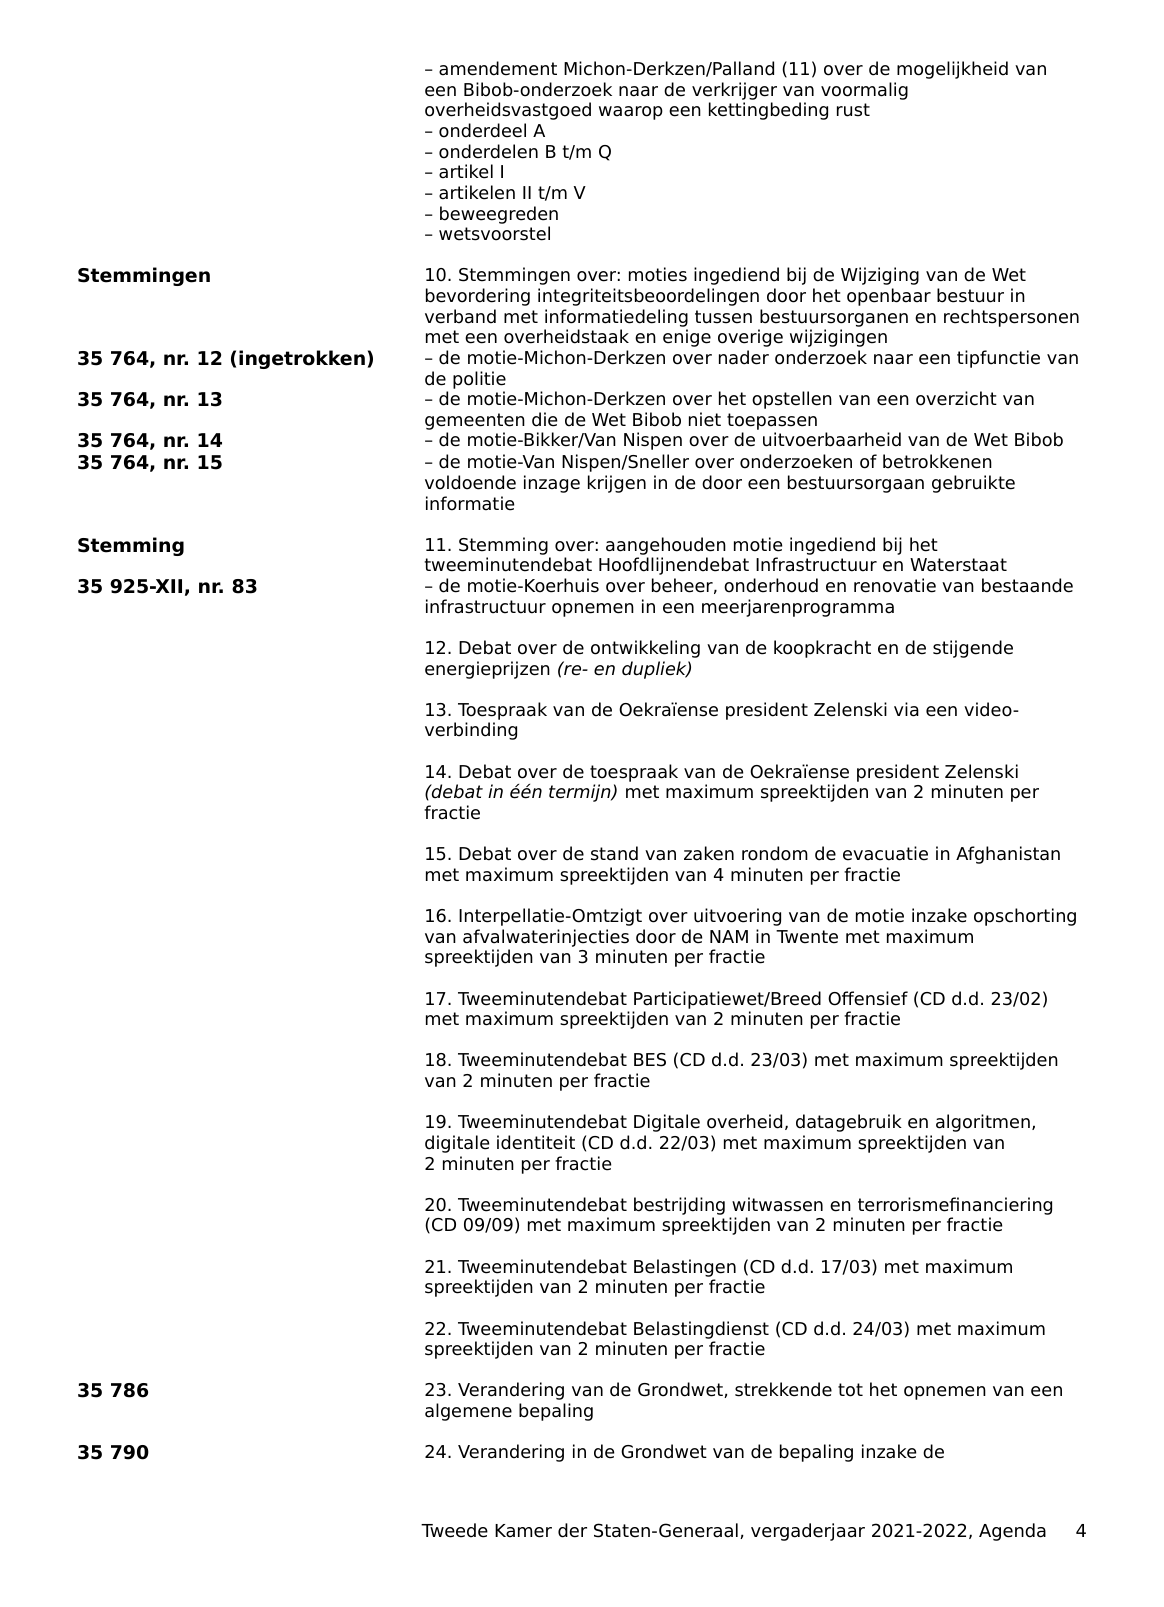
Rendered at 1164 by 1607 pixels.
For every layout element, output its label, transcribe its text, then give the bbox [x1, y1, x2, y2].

table_cell [418, 1298, 1087, 1318]
table_cell 24. Verandering in de Grondwet van de bepaling inzake de [418, 1442, 1087, 1464]
table_cell [418, 679, 1087, 700]
table_cell 10. Stemmingen over: moties ingediend bij de Wijziging van de Wet bevordering integriteitsbeoordelingen door het openbaar bestuur in verband met informatiedeling tussen bestuursorganen en rechtspersonen met een overheidstaak en enige overige wijzigingen [418, 265, 1087, 348]
table_cell [401, 59, 418, 121]
table_cell – artikel I [418, 162, 1087, 183]
table_cell [77, 1195, 401, 1236]
table_cell [401, 514, 418, 535]
table_cell [77, 514, 401, 535]
table_cell [401, 1298, 418, 1318]
table_cell [401, 452, 418, 514]
table_cell [401, 700, 418, 741]
table_cell – amendement Michon-Derkzen/Palland (11) over de mogelijkheid van een Bibob-onderzoek naar de verkrijger van voormalig overheidsvastgoed waarop een kettingbeding rust [418, 59, 1087, 121]
table_cell [418, 1092, 1087, 1112]
table_cell [418, 1030, 1087, 1050]
table_cell [401, 1112, 418, 1174]
table_cell – de motie-Van Nispen/Sneller over onderzoeken of betrokkenen voldoende inzage krijgen in de door een bestuursorgaan gebruikte informatie [418, 452, 1087, 514]
table_cell – de motie-Michon-Derkzen over nader onderzoek naar een tipfunctie van de politie [418, 348, 1087, 389]
table_cell [77, 1360, 401, 1380]
table_cell [418, 968, 1087, 988]
table_cell Stemming [77, 535, 401, 576]
table_cell [77, 844, 401, 885]
table_cell [77, 762, 401, 823]
table_cell 35 764, nr. 12 (ingetrokken) [77, 348, 401, 389]
table_cell [401, 245, 418, 265]
table_cell [77, 142, 401, 162]
table_cell [401, 1360, 418, 1380]
table_cell [77, 224, 401, 245]
table_cell [77, 1030, 401, 1050]
table_cell – de motie-Bikker/Van Nispen over de uitvoerbaarheid van de Wet Bibob [418, 430, 1087, 452]
table_cell [418, 1236, 1087, 1257]
table_cell [401, 430, 418, 452]
table_cell [418, 617, 1087, 638]
table_cell [401, 389, 418, 430]
table_cell – de motie-Michon-Derkzen over het opstellen van een overzicht van gemeenten die de Wet Bibob niet toepassen [418, 389, 1087, 430]
table_cell [77, 1319, 401, 1360]
table_cell – wetsvoorstel [418, 224, 1087, 245]
table_cell 16. Interpellatie-Omtzigt over uitvoering van de motie inzake opschorting van afvalwaterinjecties door de NAM in Twente met maximum spreektijden van 3 minuten per fractie [418, 906, 1087, 968]
table_cell [401, 968, 418, 988]
table_cell – artikelen II t/m V [418, 183, 1087, 203]
table_cell 13. Toespraak van de Oekraïense president Zelenski via een video-verbinding [418, 700, 1087, 741]
table_cell [418, 1174, 1087, 1195]
table_cell [401, 576, 418, 617]
table_cell [401, 885, 418, 906]
table_cell [401, 638, 418, 679]
table_cell [401, 1257, 418, 1298]
table_cell [401, 204, 418, 224]
table_cell [401, 679, 418, 700]
table_cell [401, 1195, 418, 1236]
table_cell 18. Tweeminutendebat BES (CD d.d. 23/03) met maximum spreektijden van 2 minuten per fractie [418, 1050, 1087, 1092]
table_cell 35 764, nr. 13 [77, 389, 401, 430]
table_cell [77, 885, 401, 906]
table_cell [401, 617, 418, 638]
table_cell [401, 1236, 418, 1257]
table_cell [401, 1422, 418, 1442]
table_cell [77, 121, 401, 142]
table_cell 19. Tweeminutendebat Digitale overheid, datagebruik en algoritmen, digitale identiteit (CD d.d. 22/03) met maximum spreektijden van 2 minuten per fractie [418, 1112, 1087, 1174]
table_cell [77, 59, 401, 121]
table_cell [401, 162, 418, 183]
table_cell 23. Verandering van de Grondwet, strekkende tot het opnemen van een algemene bepaling [418, 1380, 1087, 1422]
table_cell 20. Tweeminutendebat bestrijding witwassen en terrorismefinanciering (CD 09/09) met maximum spreektijden van 2 minuten per fractie [418, 1195, 1087, 1236]
table_cell [77, 700, 401, 741]
table_cell [77, 1092, 401, 1112]
table_cell [401, 844, 418, 885]
table_cell 35 764, nr. 15 [77, 452, 401, 514]
table_cell [401, 741, 418, 762]
table_cell – onderdelen B t/m Q [418, 142, 1087, 162]
table_cell [77, 1236, 401, 1257]
table_cell [77, 989, 401, 1030]
table_cell [77, 1174, 401, 1195]
table_cell [77, 1050, 401, 1092]
table_cell 12. Debat over de ontwikkeling van de koopkracht en de stijgende energieprijzen (re- en dupliek) [418, 638, 1087, 679]
table_cell [77, 741, 401, 762]
table_cell [77, 245, 401, 265]
table_cell 35 925-XII, nr. 83 [77, 576, 401, 617]
table_cell [418, 824, 1087, 844]
table_cell [418, 1360, 1087, 1380]
table_cell [77, 1422, 401, 1442]
table_cell 35 764, nr. 14 [77, 430, 401, 452]
table_cell 14. Debat over de toespraak van de Oekraïense president Zelenski (debat in één termijn) met maximum spreektijden van 2 minuten per fractie [418, 762, 1087, 823]
table_cell [401, 265, 418, 348]
table_cell 11. Stemming over: aangehouden motie ingediend bij het tweeminutendebat Hoofdlijnendebat Infrastructuur en Waterstaat [418, 535, 1087, 576]
table_cell – de motie-Koerhuis over beheer, onderhoud en renovatie van bestaande infrastructuur opnemen in een meerjarenprogramma [418, 576, 1087, 617]
table_cell [77, 617, 401, 638]
table_cell [77, 906, 401, 968]
table_cell [77, 679, 401, 700]
table_cell 17. Tweeminutendebat Participatiewet/Breed Offensief (CD d.d. 23/02) met maximum spreektijden van 2 minuten per fractie [418, 989, 1087, 1030]
table_cell [401, 1319, 418, 1360]
table_cell [401, 762, 418, 823]
table_cell [401, 824, 418, 844]
table_cell [77, 1298, 401, 1318]
table_cell [401, 1380, 418, 1422]
table_cell [418, 1422, 1087, 1442]
table_cell [401, 1050, 418, 1092]
table_cell [401, 142, 418, 162]
table_cell [401, 989, 418, 1030]
table_cell 22. Tweeminutendebat Belastingdienst (CD d.d. 24/03) met maximum spreektijden van 2 minuten per fractie [418, 1319, 1087, 1360]
table_cell [401, 348, 418, 389]
table_cell [77, 162, 401, 183]
table_cell [418, 741, 1087, 762]
table_cell [401, 1174, 418, 1195]
table_cell [401, 224, 418, 245]
table_cell [418, 245, 1087, 265]
table_cell [77, 824, 401, 844]
table_cell 21. Tweeminutendebat Belastingen (CD d.d. 17/03) met maximum spreektijden van 2 minuten per fractie [418, 1257, 1087, 1298]
table_cell [401, 1030, 418, 1050]
table_cell [77, 1257, 401, 1298]
table_cell [401, 535, 418, 576]
table_cell [401, 121, 418, 142]
table_cell [418, 885, 1087, 906]
table_cell [401, 1442, 418, 1464]
table_cell 15. Debat over de stand van zaken rondom de evacuatie in Afghanistan met maximum spreektijden van 4 minuten per fractie [418, 844, 1087, 885]
table_cell – beweegreden [418, 204, 1087, 224]
table_cell [77, 204, 401, 224]
table_cell [77, 968, 401, 988]
table_cell [401, 183, 418, 203]
table_cell [401, 906, 418, 968]
table_cell 35 790 [77, 1442, 401, 1464]
table_cell Stemmingen [77, 265, 401, 348]
table_cell [418, 514, 1087, 535]
table_cell [401, 1092, 418, 1112]
table_cell – onderdeel A [418, 121, 1087, 142]
table_cell [77, 638, 401, 679]
table_cell [77, 183, 401, 203]
table_cell 35 786 [77, 1380, 401, 1422]
table_cell [77, 1112, 401, 1174]
